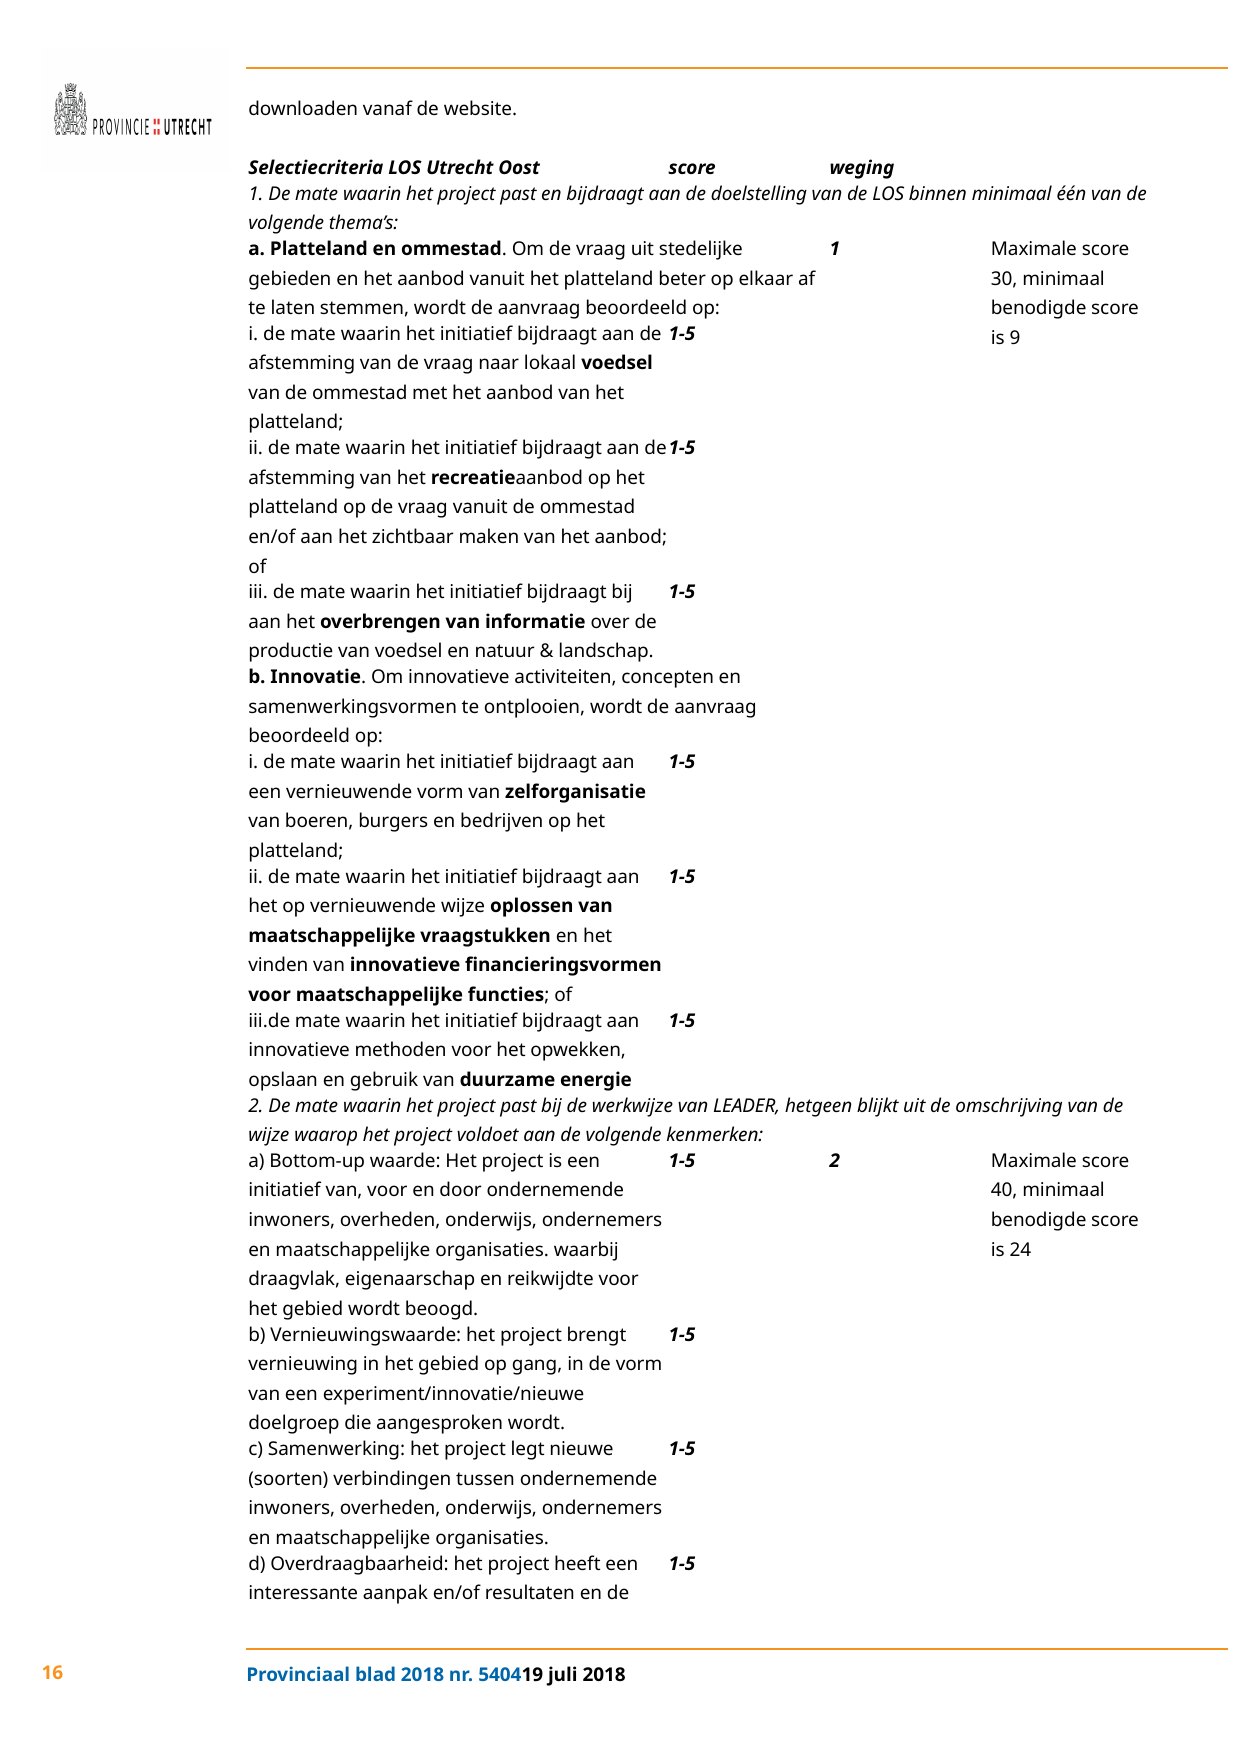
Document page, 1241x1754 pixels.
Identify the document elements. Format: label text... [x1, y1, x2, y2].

table_cell 1. De mate waarin het project past en bijdraagt aan de doelstelling van de LOS binnen minimaal één van de volgende thema’s: [248, 180, 1152, 235]
picture [41, 47, 231, 172]
table_cell ii. de mate waarin het initiatief bijdraagt aan de afstemming van het recreatieaanbod op het platteland op de vraag vanuit de ommestad en/of aan het zichtbaar maken van het aanbod; of [248, 435, 668, 578]
table_cell 2. De mate waarin het project past bij de werkwijze van LEADER, hetgeen blijkt uit de omschrijving van de wijze waarop het project voldoet aan de volgende kenmerken: [248, 1092, 1152, 1147]
text downloaden vanaf de website. [248, 95, 1152, 121]
table_header [991, 154, 1152, 180]
table_cell c) Samenwerking: het project legt nieuwe (soorten) verbindingen tussen ondernemende inwoners, overheden, onderwijs, ondernemers en maatschappelijke organisaties. [248, 1435, 668, 1550]
table_cell b) Vernieuwingswaarde: het project brengt vernieuwing in het gebied op gang, in de vorm van een experiment/innovatie/nieuwe doelgroep die aangesproken wordt. [248, 1321, 668, 1435]
table_cell 1-5 [668, 320, 829, 434]
table_cell 1-5 [668, 1435, 829, 1550]
table_cell ii. de mate waarin het initiatief bijdraagt aan het op vernieuwende wijze oplossen van maatschappelijke vraagstukken en het vinden van innovatieve financieringsvormen voor maatschappelijke functies; of [248, 863, 668, 1007]
table_cell b. Innovatie. Om innovatieve activiteiten, concepten en samenwerkingsvormen te ontplooien, wordt de aanvraag beoordeeld op: [248, 664, 829, 748]
table_cell iii.de mate waarin het initiatief bijdraagt aan innovatieve methoden voor het opwekken, opslaan en gebruik van duurzame energie [248, 1007, 668, 1092]
table_cell 1-5 [668, 435, 829, 578]
table_header score [668, 154, 829, 180]
table_cell i. de mate waarin het initiatief bijdraagt aan een vernieuwende vorm van zelforganisatie van boeren, burgers en bedrijven op het platteland; [248, 748, 668, 863]
table_cell 1-5 [668, 748, 829, 863]
table_cell 1 [829, 235, 991, 1092]
table_header weging [829, 154, 991, 180]
table_cell 1-5 [668, 1321, 829, 1435]
table_header Selectiecriteria LOS Utrecht Oost [248, 154, 668, 180]
table_cell a) Bottom-up waarde: Het project is een initiatief van, voor en door ondernemende inwoners, overheden, onderwijs, ondernemers en maatschappelijke organisaties. waarbij draagvlak, eigenaarschap en reikwijdte voor het gebied wordt beoogd. [248, 1147, 668, 1321]
table_cell 1-5 [668, 1147, 829, 1321]
table_cell iii. de mate waarin het initiatief bijdraagt bij aan het overbrengen van informatie over de productie van voedsel en natuur & landschap. [248, 579, 668, 663]
table_cell 1-5 [668, 579, 829, 663]
table_cell 1-5 [668, 1007, 829, 1092]
table_cell Maximale score 30, minimaal benodigde score is 9 [991, 235, 1152, 1092]
table_cell Maximale score 40, minimaal benodigde score is 24 [991, 1147, 1152, 1605]
table_cell a. Platteland en ommestad. Om de vraag uit stedelijke gebieden en het aanbod vanuit het platteland beter op elkaar af te laten stemmen, wordt de aanvraag beoordeeld op: [248, 235, 829, 320]
table_cell 1-5 [668, 863, 829, 1007]
table_cell i. de mate waarin het initiatief bijdraagt aan de afstemming van de vraag naar lokaal voedsel van de ommestad met het aanbod van het platteland; [248, 320, 668, 434]
table_cell 1-5 [668, 1550, 829, 1605]
table_cell d) Overdraagbaarheid: het project heeft een interessante aanpak en/of resultaten en de [248, 1550, 668, 1605]
table_cell 2 [829, 1147, 991, 1605]
